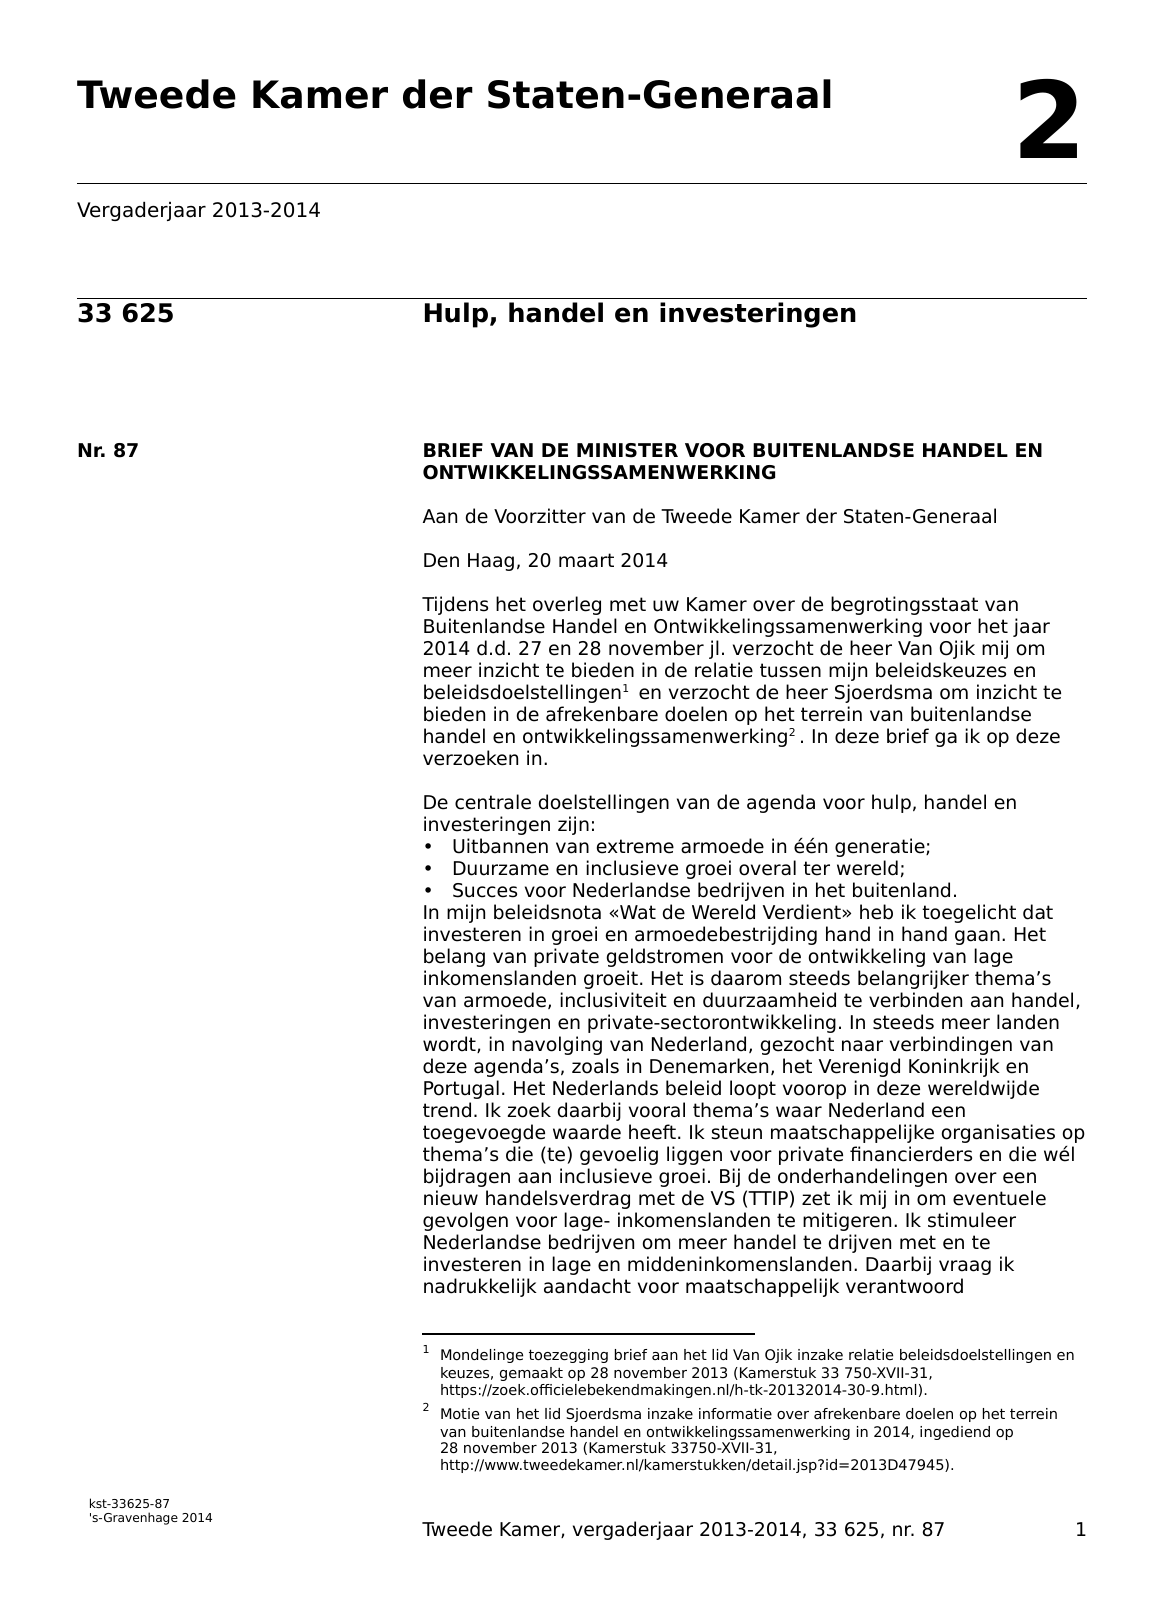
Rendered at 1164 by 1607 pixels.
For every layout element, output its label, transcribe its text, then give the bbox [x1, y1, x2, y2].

text Motie van het lid Sjoerdsma inzake informatie over afrekenbare doelen op het terrein van buitenlandse handel en ontwikkelingssamenwerking in 2014, ingediend op 28 november 2013 (Kamerstuk 33750-XVII-31, http://www.tweedekamer.nl/kamerstukken/detail.jsp?id=2013D47945). [422, 1402, 1087, 1474]
text 's-Gravenhage 2014 [88, 1511, 323, 1525]
text Tijdens het overleg met uw Kamer over de begrotingsstaat van Buitenlandse Handel en Ontwikkelingssamenwerking voor het jaar 2014 d.d. 27 en 28 november jl. verzocht de heer Van Ojik mij om meer inzicht te bieden in de relatie tussen mijn beleidskeuzes en beleidsdoelstellingen en verzocht de heer Sjoerdsma om inzicht te bieden in de afrekenbare doelen op het terrein van buitenlandse handel en ontwikkelingssamenwerking. In deze brief ga ik op deze verzoeken in. [422, 594, 1087, 770]
subtitle 33 625 Hulp, handel en investeringen [77, 299, 1087, 329]
table_cell Vergaderjaar 2013-2014 [77, 184, 1087, 298]
text kst-33625-87 [88, 1497, 323, 1511]
text Den Haag, 20 maart 2014 [422, 550, 1087, 572]
text • Succes voor Nederlandse bedrijven in het buitenland. [422, 880, 1087, 902]
table_header Tweede Kamer der Staten-Generaal [77, 59, 886, 183]
text Mondelinge toezegging brief aan het lid Van Ojik inzake relatie beleidsdoelstellingen en keuzes, gemaakt op 28 november 2013 (Kamerstuk 33 750-XVII-31, https://zoek.officielebekendmakingen.nl/h-tk-20132014-30-9.html). [422, 1343, 1087, 1399]
text De centrale doelstellingen van de agenda voor hulp, handel en investeringen zijn: [422, 792, 1087, 836]
text • Duurzame en inclusieve groei overal ter wereld; [422, 858, 1087, 880]
subtitle Nr. 87 BRIEF VAN DE MINISTER VOOR BUITENLANDSE HANDEL EN ONTWIKKELINGSSAMENWERKING [77, 440, 1087, 484]
text Aan de Voorzitter van de Tweede Kamer der Staten-Generaal [422, 506, 1087, 528]
text In mijn beleidsnota «Wat de Wereld Verdient» heb ik toegelicht dat investeren in groei en armoedebestrijding hand in hand gaan. Het belang van private geldstromen voor de ontwikkeling van lage inkomenslanden groeit. Het is daarom steeds belangrijker thema’s van armoede, inclusiviteit en duurzaamheid te verbinden aan handel, investeringen en private-sectorontwikkeling. In steeds meer landen wordt, in navolging van Nederland, gezocht naar verbindingen van deze agenda’s, zoals in Denemarken, het Verenigd Koninkrijk en Portugal. Het Nederlands beleid loopt voorop in deze wereldwijde trend. Ik zoek daarbij vooral thema’s waar Nederland een toegevoegde waarde heeft. Ik steun maatschappelijke organisaties op thema’s die (te) gevoelig liggen voor private financierders en die wél bijdragen aan inclusieve groei. Bij de onderhandelingen over een nieuw handelsverdrag met de VS (TTIP) zet ik mij in om eventuele gevolgen voor lage- inkomenslanden te mitigeren. Ik stimuleer Nederlandse bedrijven om meer handel te drijven met en te investeren in lage en middeninkomenslanden. Daarbij vraag ik nadrukkelijk aandacht voor maatschappelijk verantwoord [422, 902, 1087, 1298]
table_header 2 [886, 59, 1087, 183]
text • Uitbannen van extreme armoede in één generatie; [422, 836, 1087, 858]
